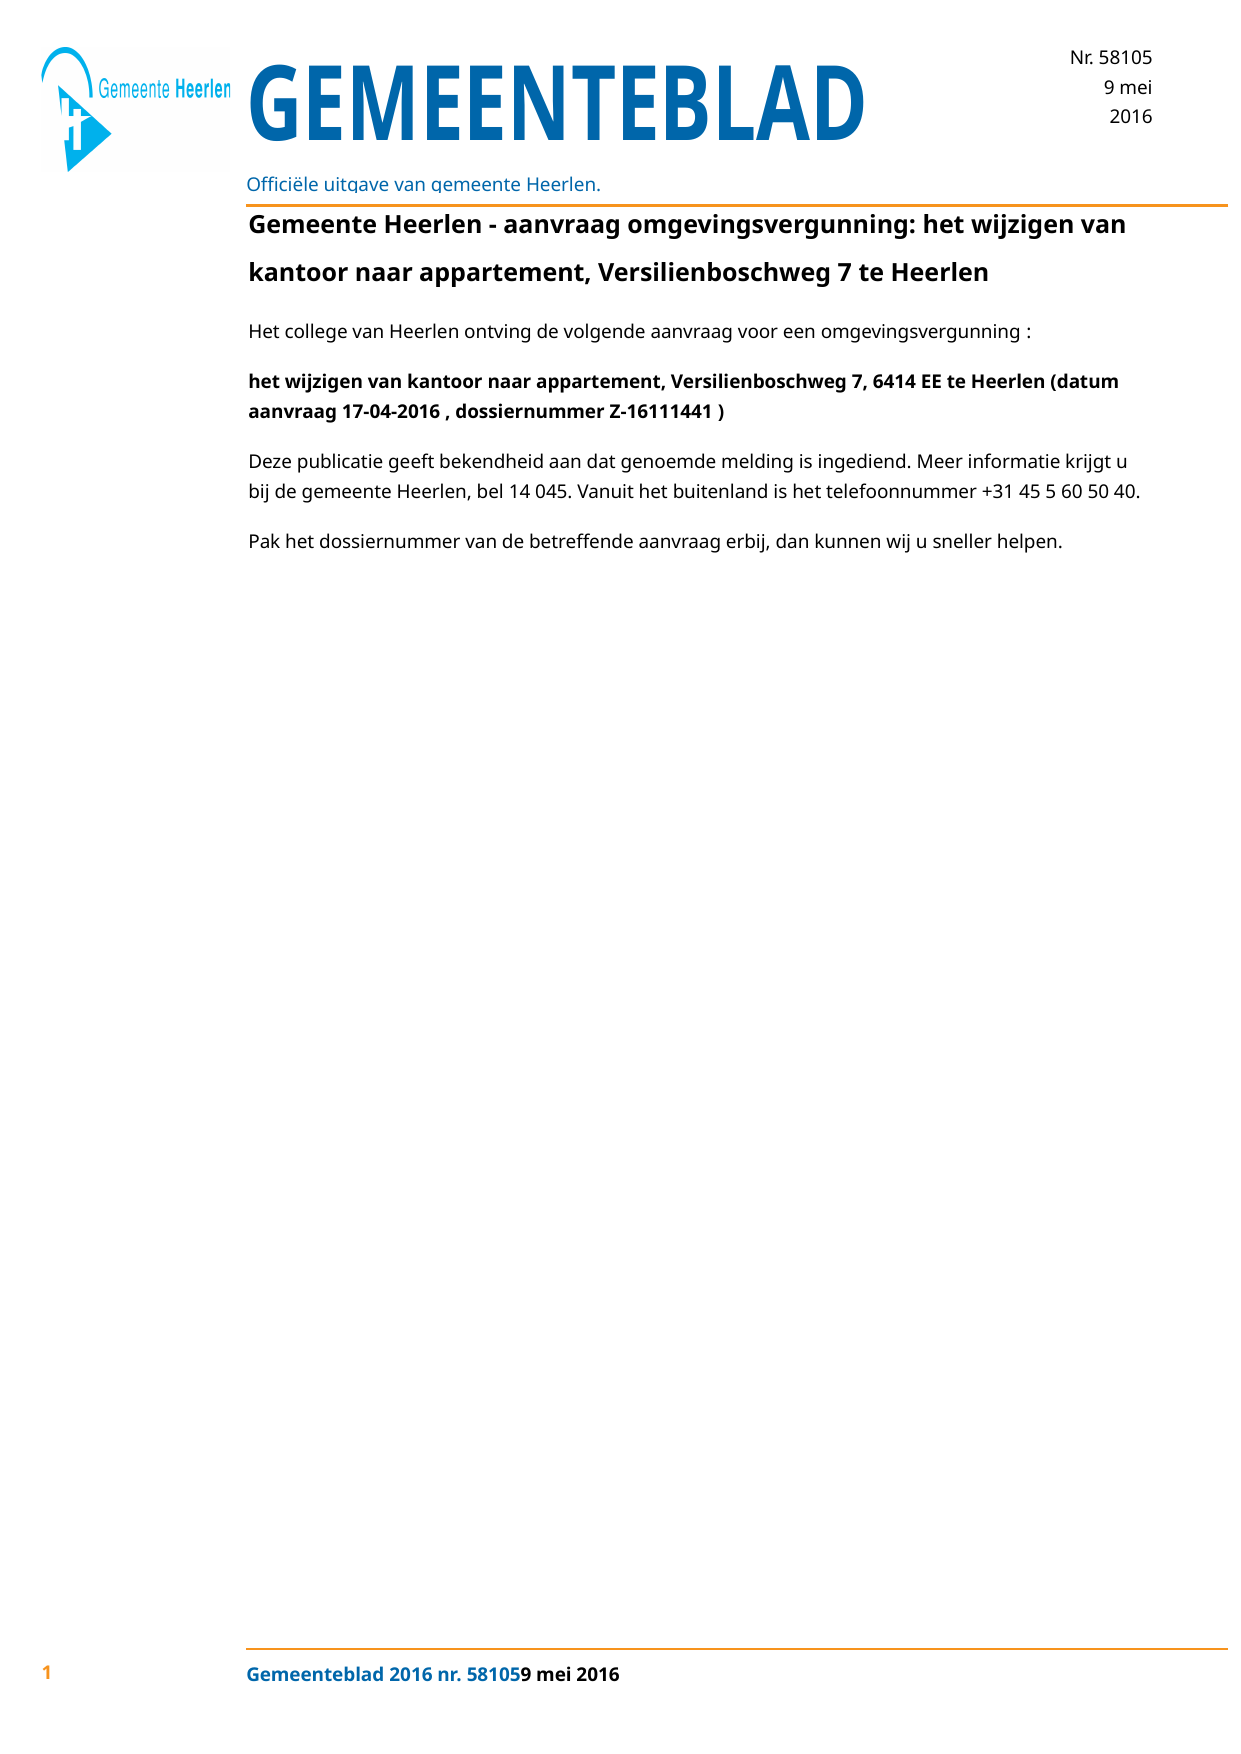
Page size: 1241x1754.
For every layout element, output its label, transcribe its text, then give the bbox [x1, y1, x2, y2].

picture [41, 47, 58, 70]
text Gemeente Heerlen - aanvraag omgevingsvergunning: het wijzigen van kantoor naar appartement, Versilienboschweg 7 te Heerlen [248, 207, 1152, 288]
text Deze publicatie geeft bekendheid aan dat genoemde melding is ingediend. Meer informatie krijgt u bij de gemeente Heerlen, bel 14 045. Vanuit het buitenland is het telefoonnummer +31 45 5 60 50 40. [248, 448, 1152, 504]
text het wijzigen van kantoor naar appartement, Versilienboschweg 7, 6414 EE te Heerlen (datum aanvraag 17-04-2016 , dossiernummer Z-16111441 ) [248, 368, 1152, 424]
text Het college van Heerlen ontving de volgende aanvraag voor een omgevingsvergunning : [248, 318, 1152, 344]
text Pak het dossiernummer van de betreffende aanvraag erbij, dan kunnen wij u sneller helpen. [248, 528, 1152, 554]
picture [41, 47, 231, 172]
